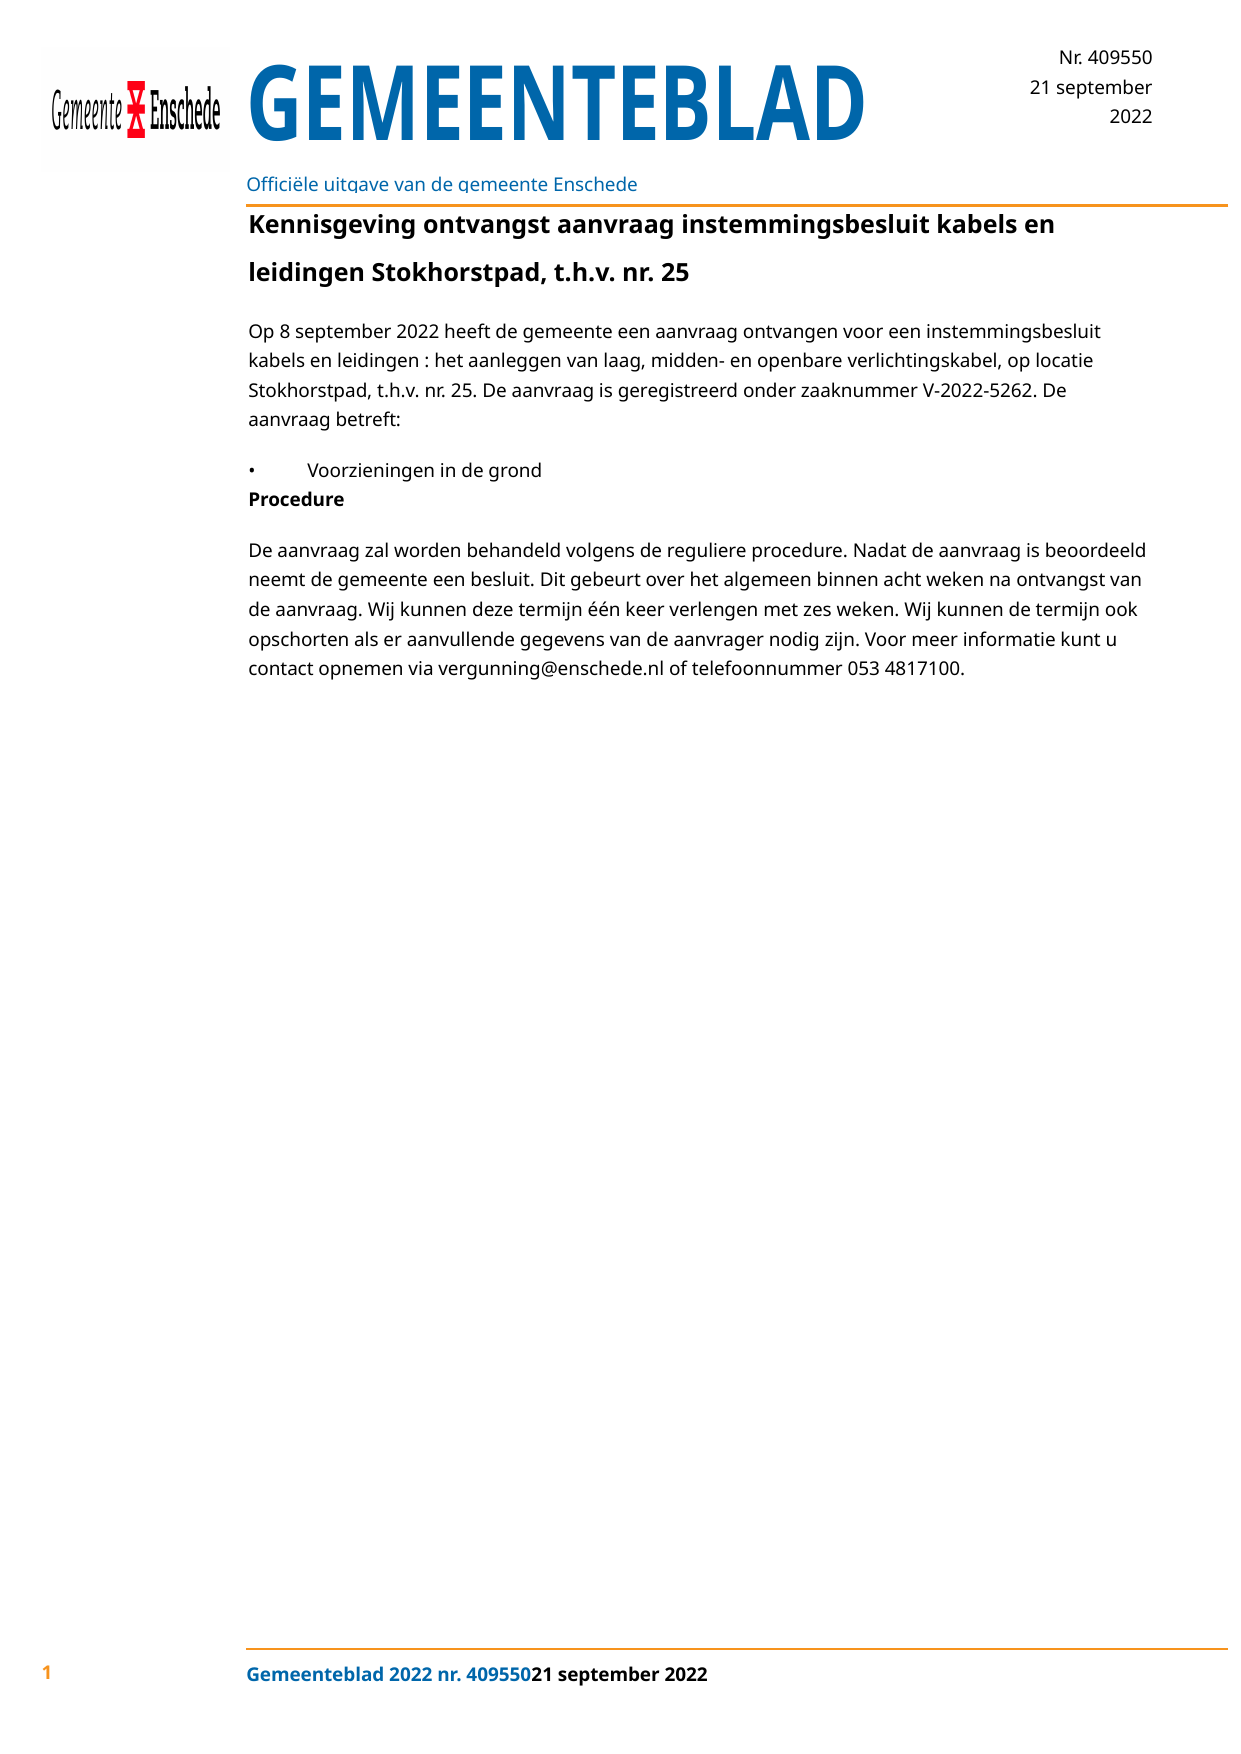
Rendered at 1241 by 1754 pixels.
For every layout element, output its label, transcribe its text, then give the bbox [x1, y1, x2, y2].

text Procedure [248, 487, 1152, 512]
text De aanvraag zal worden behandeld volgens de reguliere procedure. Nadat de aanvraag is beoordeeld neemt de gemeente een besluit. Dit gebeurt over het algemeen binnen acht weken na ontvangst van de aanvraag. Wij kunnen deze termijn één keer verlengen met zes weken. Wij kunnen de termijn ook opschorten als er aanvullende gegevens van de aanvrager nodig zijn. Voor meer informatie kunt u contact opnemen via vergunning@enschede.nl of telefoonnummer 053 4817100. [248, 537, 1152, 681]
text Kennisgeving ontvangst aanvraag instemmingsbesluit kabels en leidingen Stokhorstpad, t.h.v. nr. 25 [248, 207, 1152, 288]
picture [41, 47, 231, 172]
text Op 8 september 2022 heeft de gemeente een aanvraag ontvangen voor een instemmingsbesluit kabels en leidingen : het aanleggen van laag, midden- en openbare verlichtingskabel, op locatie Stokhorstpad, t.h.v. nr. 25. De aanvraag is geregistreerd onder zaaknummer V-2022-5262. De aanvraag betreft: [248, 318, 1152, 432]
list Voorzieningen in de grond [248, 457, 1152, 483]
